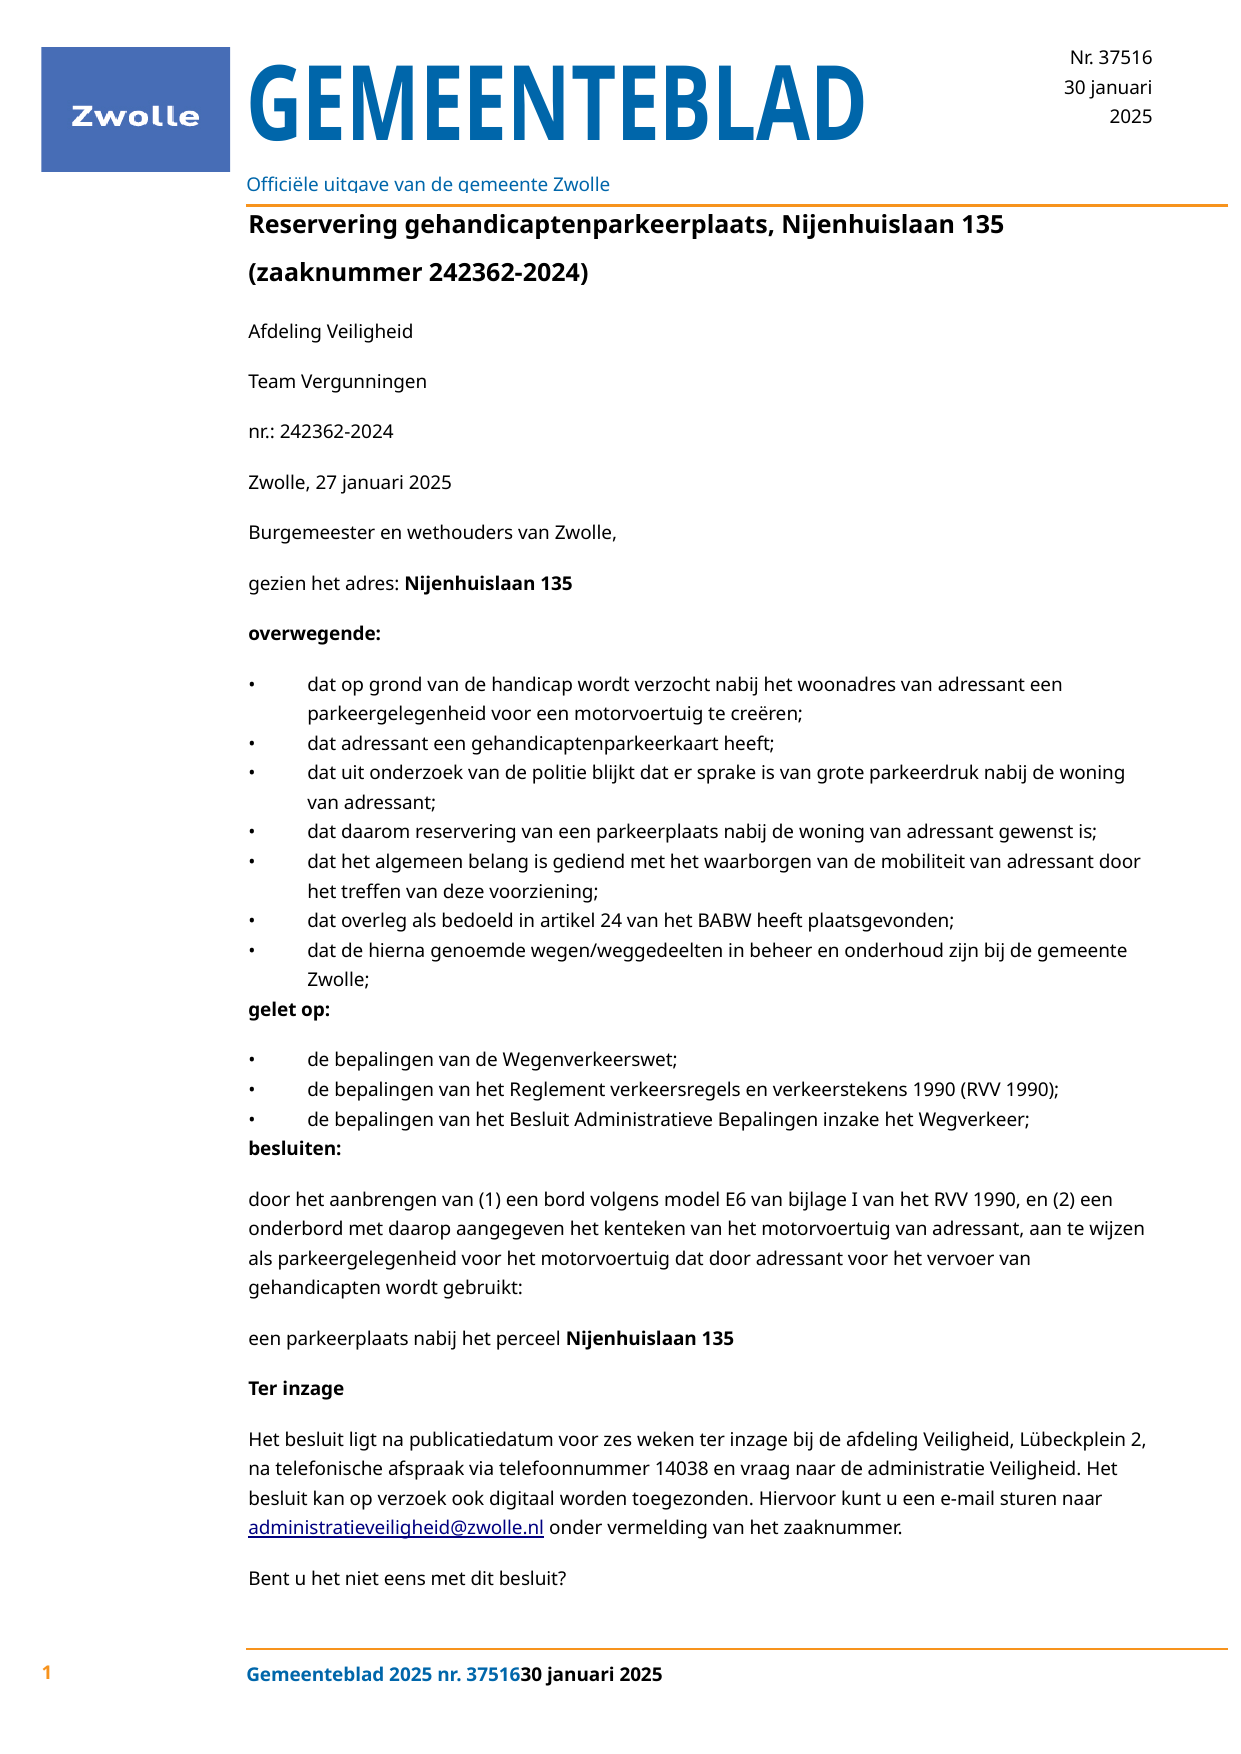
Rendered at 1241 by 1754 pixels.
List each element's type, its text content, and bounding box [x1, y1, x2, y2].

list dat de hierna genoemde wegen/weggedeelten in beheer en onderhoud zijn bij de gemeente Zwolle; [248, 937, 1152, 992]
picture [41, 47, 231, 172]
text Team Vergunningen [248, 368, 1152, 394]
list de bepalingen van het Besluit Administratieve Bepalingen inzake het Wegverkeer; [248, 1106, 1152, 1132]
text Zwolle, 27 januari 2025 [248, 469, 1152, 495]
text gelet op: [248, 996, 1152, 1022]
list dat overleg als bedoeld in artikel 24 van het BABW heeft plaatsgevonden; [248, 907, 1152, 933]
list de bepalingen van het Reglement verkeersregels en verkeerstekens 1990 (RVV 1990); [248, 1076, 1152, 1102]
text besluiten: [248, 1135, 1152, 1161]
list dat het algemeen belang is gediend met het waarborgen van de mobiliteit van adressant door het treffen van deze voorziening; [248, 848, 1152, 904]
text door het aanbrengen van (1) een bord volgens model E6 van bijlage I van het RVV 1990, en (2) een onderbord met daarop aangegeven het kenteken van het motorvoertuig van adressant, aan te wijzen als parkeergelegenheid voor het motorvoertuig dat door adressant voor het vervoer van gehandicapten wordt gebruikt: [248, 1186, 1152, 1300]
list dat op grond van de handicap wordt verzocht nabij het woonadres van adressant een parkeergelegenheid voor een motorvoertuig te creëren; [248, 671, 1152, 726]
text nr.: 242362-2024 [248, 419, 1152, 444]
list dat daarom reservering van een parkeerplaats nabij de woning van adressant gewenst is; [248, 819, 1152, 844]
text overwegende: [248, 620, 1152, 646]
text Het besluit ligt na publicatiedatum voor zes weken ter inzage bij de afdeling Veiligheid, Lübeckplein 2, na telefonische afspraak via telefoonnummer 14038 en vraag naar de administratie Veiligheid. Het besluit kan op verzoek ook digitaal worden toegezonden. Hiervoor kunt u een e-mail sturen naar administratieveiligheid@zwolle.nl onder vermelding van het zaaknummer. [248, 1426, 1152, 1540]
text een parkeerplaats nabij het perceel Nijenhuislaan 135 [248, 1325, 1152, 1351]
text Ter inzage [248, 1375, 1152, 1401]
text Bent u het niet eens met dit besluit? [248, 1565, 1152, 1591]
text Reservering gehandicaptenparkeerplaats, Nijenhuislaan 135 (zaaknummer 242362-2024) [248, 207, 1152, 288]
list dat uit onderzoek van de politie blijkt dat er sprake is van grote parkeerdruk nabij de woning van adressant; [248, 759, 1152, 815]
text Afdeling Veiligheid [248, 318, 1152, 344]
text gezien het adres: Nijenhuislaan 135 [248, 570, 1152, 596]
text Burgemeester en wethouders van Zwolle, [248, 519, 1152, 545]
list dat adressant een gehandicaptenparkeerkaart heeft; [248, 730, 1152, 756]
list de bepalingen van de Wegenverkeerswet; [248, 1047, 1152, 1072]
